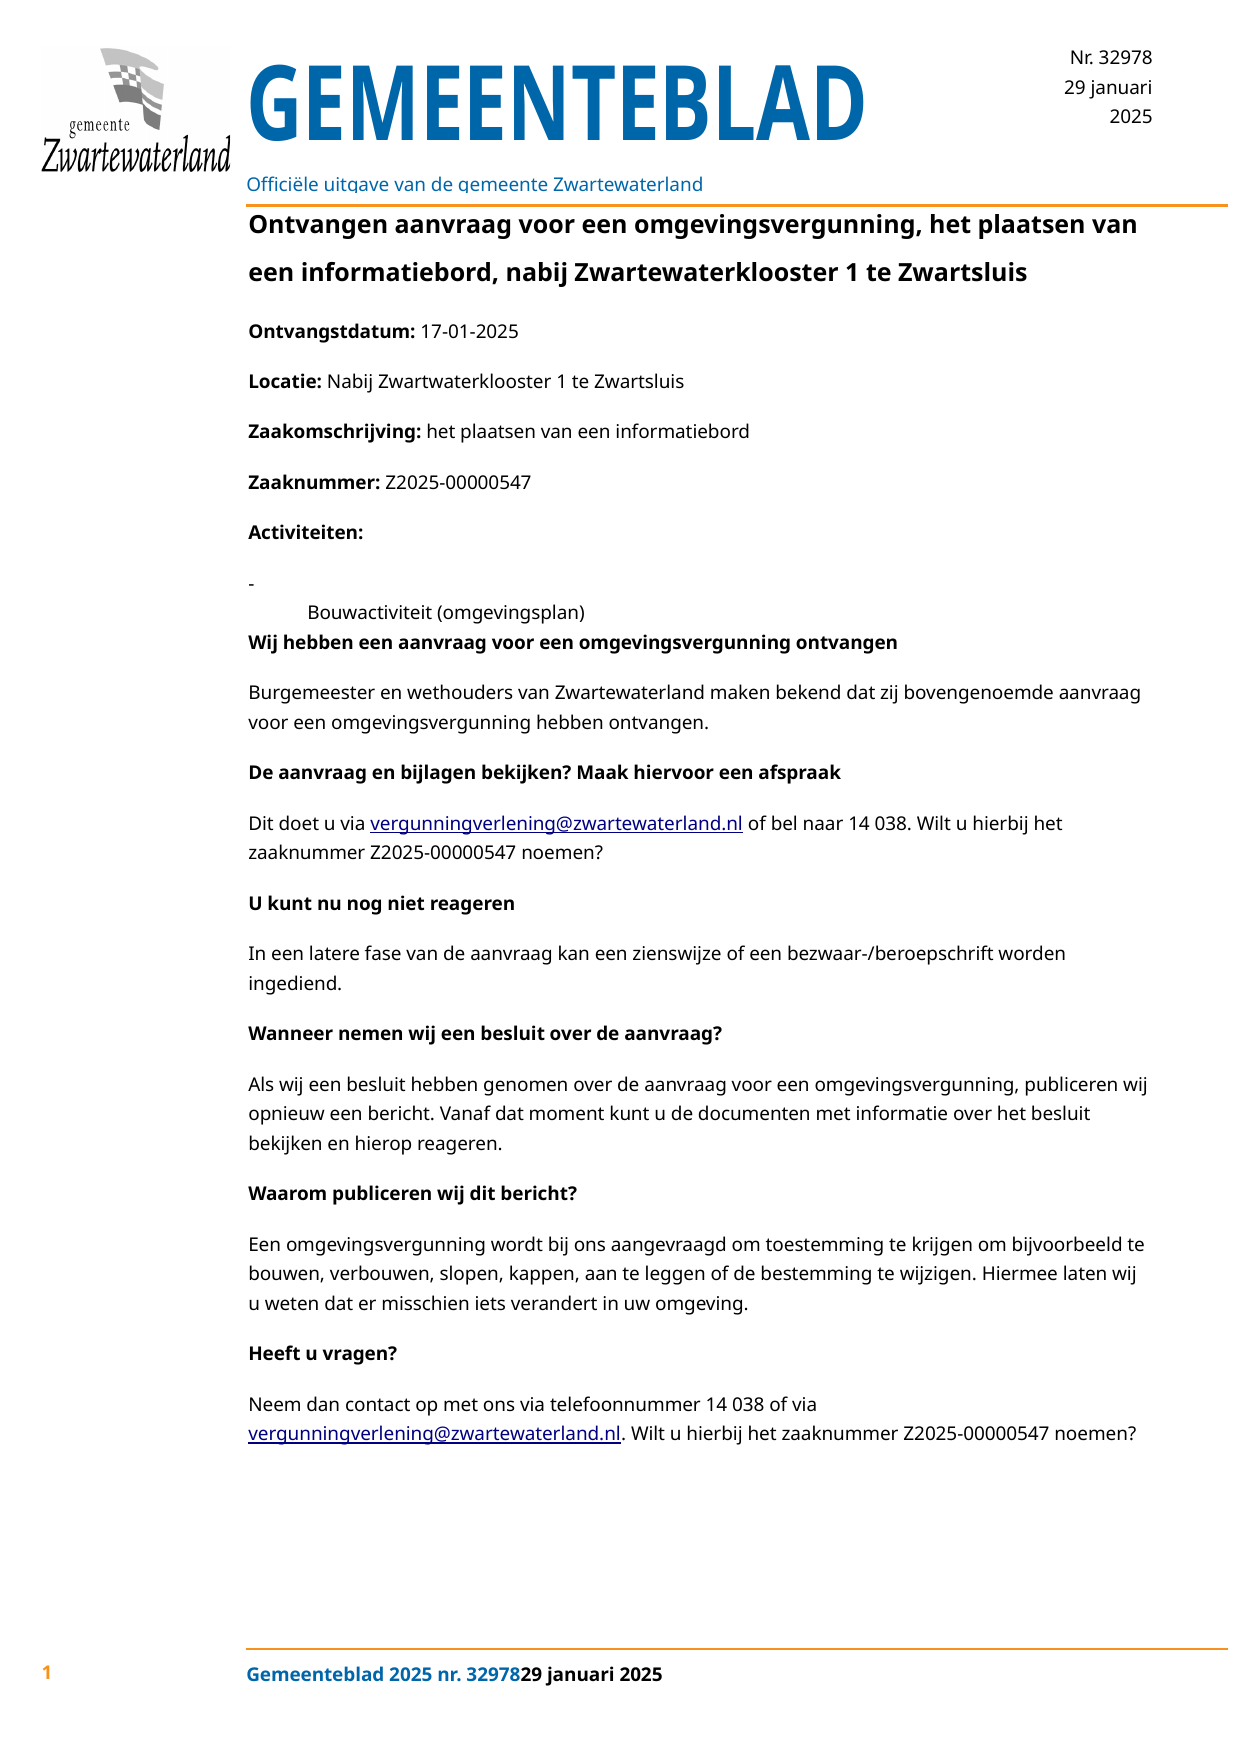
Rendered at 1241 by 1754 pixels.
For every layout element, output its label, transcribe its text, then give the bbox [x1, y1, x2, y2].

text De aanvraag en bijlagen bekijken? Maak hiervoor een afspraak [248, 759, 1152, 785]
text Waarom publiceren wij dit bericht? [248, 1180, 1152, 1206]
text Zaaknummer: Z2025-00000547 [248, 469, 1152, 495]
text Wij hebben een aanvraag voor een omgevingsvergunning ontvangen [248, 629, 1152, 655]
text Wanneer nemen wij een besluit over de aanvraag? [248, 1020, 1152, 1046]
text Burgemeester en wethouders van Zwartewaterland maken bekend dat zij bovengenoemde aanvraag voor een omgevingsvergunning hebben ontvangen. [248, 679, 1152, 735]
text Een omgevingsvergunning wordt bij ons aangevraagd om toestemming te krijgen om bijvoorbeeld te bouwen, verbouwen, slopen, kappen, aan te leggen of de bestemming te wijzigen. Hiermee laten wij u weten dat er misschien iets verandert in uw omgeving. [248, 1231, 1152, 1316]
text Heeft u vragen? [248, 1340, 1152, 1366]
text In een latere fase van de aanvraag kan een zienswijze of een bezwaar-/beroepschrift worden ingediend. [248, 940, 1152, 996]
text Ontvangen aanvraag voor een omgevingsvergunning, het plaatsen van een informatiebord, nabij Zwartewaterklooster 1 te Zwartsluis [248, 207, 1152, 288]
text Activiteiten: [248, 519, 1152, 545]
text Zaakomschrijving: het plaatsen van een informatiebord [248, 419, 1152, 444]
text Locatie: Nabij Zwartwaterklooster 1 te Zwartsluis [248, 368, 1152, 394]
text Als wij een besluit hebben genomen over de aanvraag voor een omgevingsvergunning, publiceren wij opnieuw een bericht. Vanaf dat moment kunt u de documenten met informatie over het besluit bekijken en hierop reageren. [248, 1071, 1152, 1156]
text Dit doet u via vergunningverlening@zwartewaterland.nl of bel naar 14 038. Wilt u hierbij het zaaknummer Z2025-00000547 noemen? [248, 810, 1152, 865]
picture [41, 47, 231, 172]
text Ontvangstdatum: 17-01-2025 [248, 318, 1152, 344]
list Bouwactiviteit (omgevingsplan) [248, 599, 1152, 625]
text U kunt nu nog niet reageren [248, 890, 1152, 916]
text Neem dan contact op met ons via telefoonnummer 14 038 of via vergunningverlening@zwartewaterland.nl. Wilt u hierbij het zaaknummer Z2025-00000547 noemen? [248, 1391, 1152, 1446]
